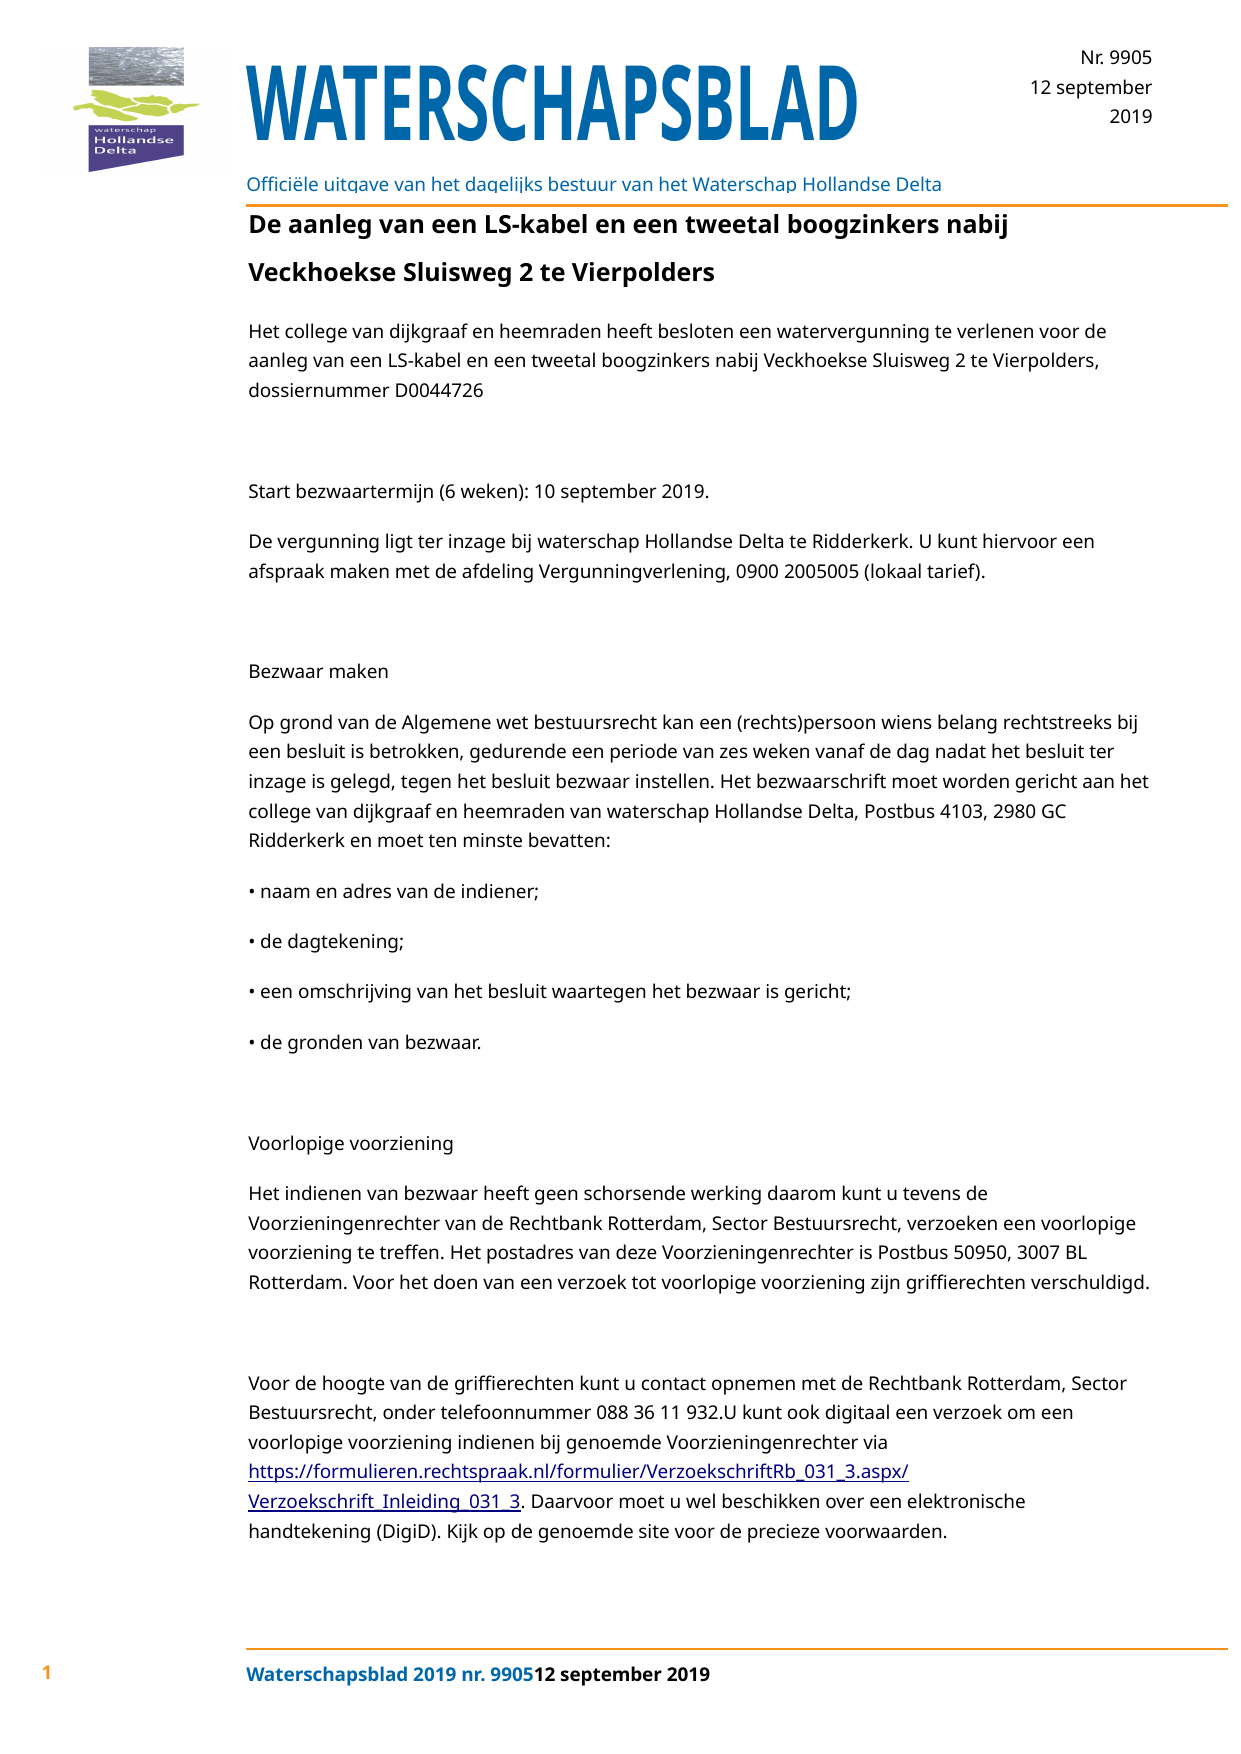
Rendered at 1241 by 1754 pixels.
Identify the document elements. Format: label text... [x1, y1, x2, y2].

picture [41, 47, 231, 172]
text Het indienen van bezwaar heeft geen schorsende werking daarom kunt u tevens de Voorzieningenrechter van de Rechtbank Rotterdam, Sector Bestuursrecht, verzoeken een voorlopige voorziening te treffen. Het postadres van deze Voorzieningenrechter is Postbus 50950, 3007 BL Rotterdam. Voor het doen van een verzoek tot voorlopige voorziening zijn griffierechten verschuldigd. [248, 1180, 1152, 1295]
text • de dagtekening; [248, 928, 1152, 954]
text Bezwaar maken [248, 659, 1152, 684]
text De aanleg van een LS-kabel en een tweetal boogzinkers nabij Veckhoekse Sluisweg 2 te Vierpolders [248, 207, 1152, 288]
text Op grond van de Algemene wet bestuursrecht kan een (rechts)persoon wiens belang rechtstreeks bij een besluit is betrokken, gedurende een periode van zes weken vanaf de dag nadat het besluit ter inzage is gelegd, tegen het besluit bezwaar instellen. Het bezwaarschrift moet worden gericht aan het college van dijkgraaf en heemraden van waterschap Hollandse Delta, Postbus 4103, 2980 GC Ridderkerk en moet ten minste bevatten: [248, 709, 1152, 853]
text Het college van dijkgraaf en heemraden heeft besloten een watervergunning te verlenen voor de aanleg van een LS-kabel en een tweetal boogzinkers nabij Veckhoekse Sluisweg 2 te Vierpolders, dossiernummer D0044726 [248, 318, 1152, 403]
text • de gronden van bezwaar. [248, 1029, 1152, 1055]
text • naam en adres van de indiener; [248, 878, 1152, 904]
text Voorlopige voorziening [248, 1130, 1152, 1156]
text Voor de hoogte van de griffierechten kunt u contact opnemen met de Rechtbank Rotterdam, Sector Bestuursrecht, onder telefoonnummer 088 36 11 932.U kunt ook digitaal een verzoek om een voorlopige voorziening indienen bij genoemde Voorzieningenrechter via https://formulieren.rechtspraak.nl/formulier/VerzoekschriftRb_031_3.aspx/Verzoekschrift_Inleiding_031_3. Daarvoor moet u wel beschikken over een elektronische handtekening (DigiD). Kijk op de genoemde site voor de precieze voorwaarden. [248, 1370, 1152, 1544]
text • een omschrijving van het besluit waartegen het bezwaar is gericht; [248, 979, 1152, 1004]
text Start bezwaartermijn (6 weken): 10 september 2019. [248, 478, 1152, 504]
text De vergunning ligt ter inzage bij waterschap Hollandse Delta te Ridderkerk. U kunt hiervoor een afspraak maken met de afdeling Vergunningverlening, 0900 2005005 (lokaal tarief). [248, 528, 1152, 584]
